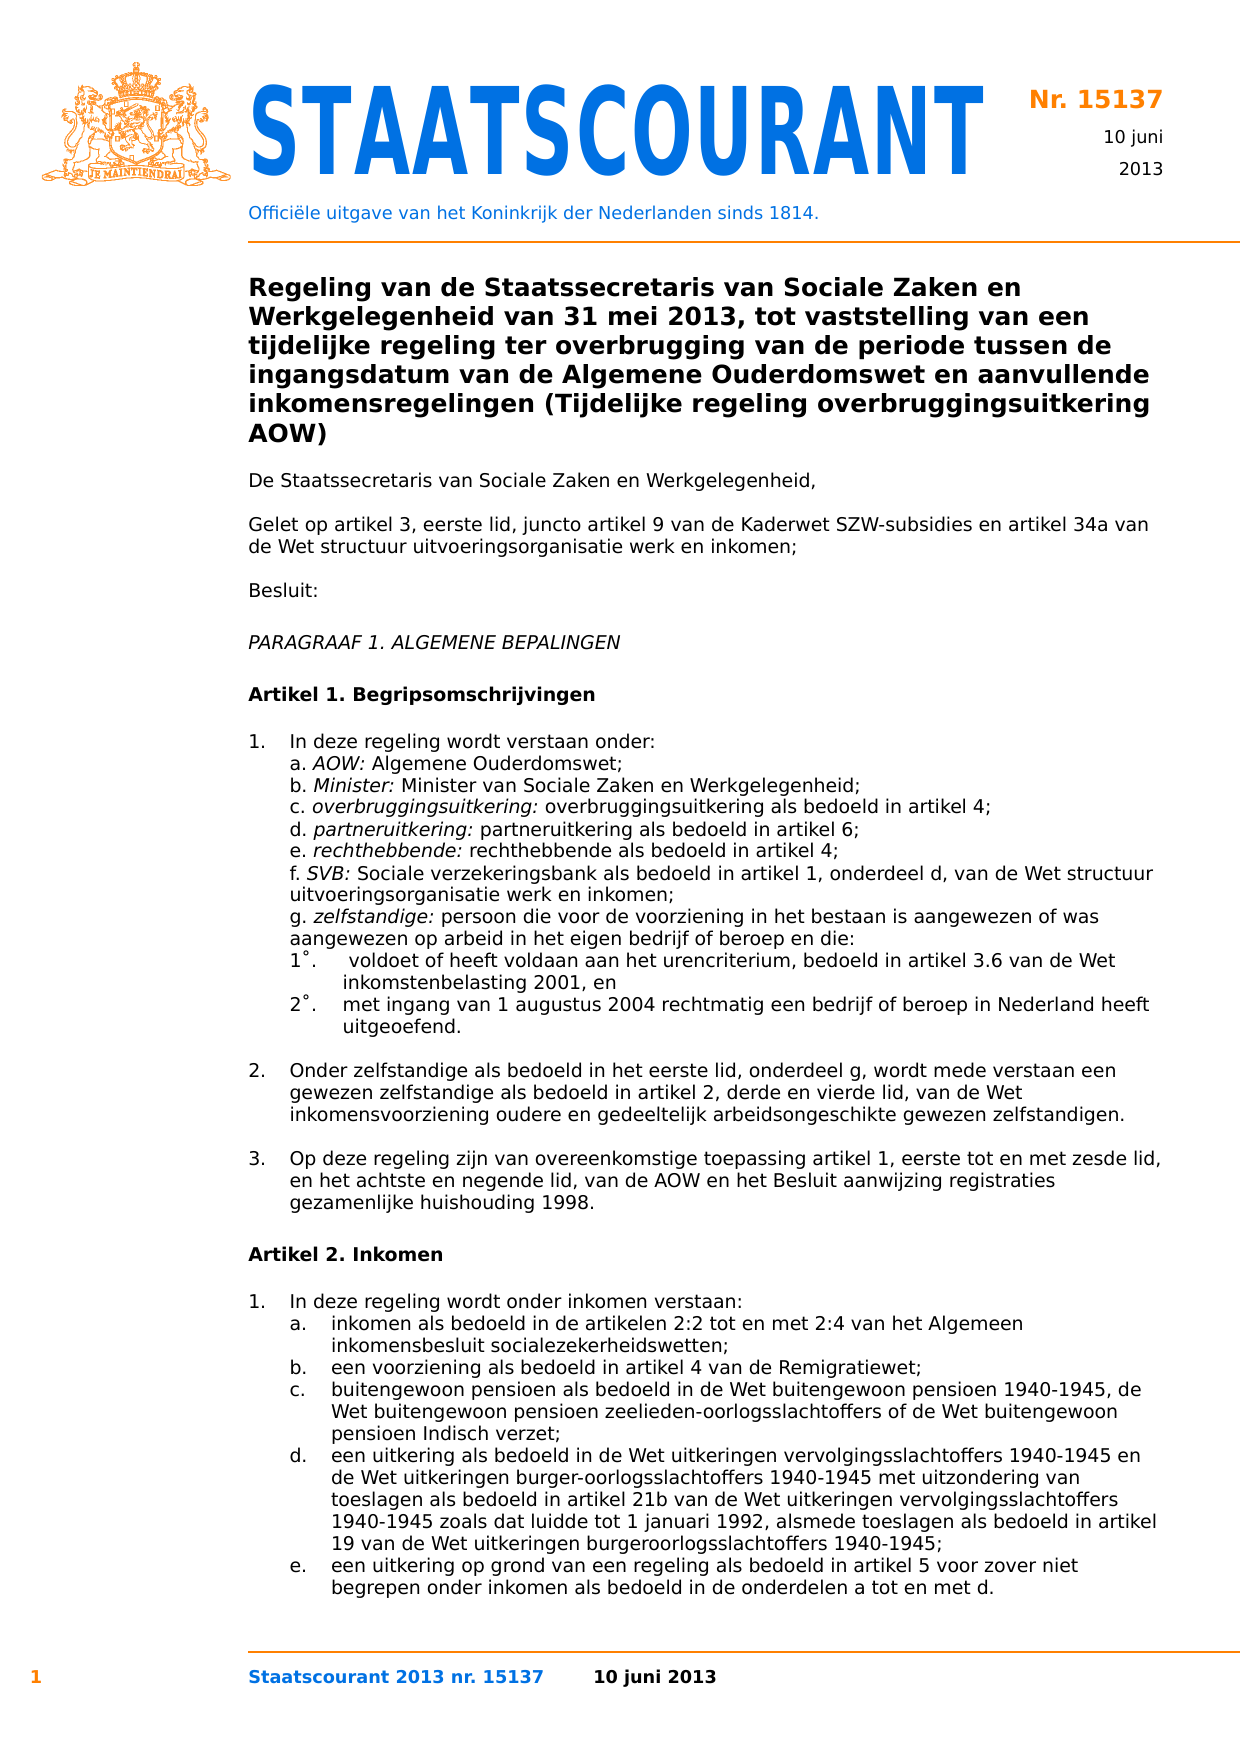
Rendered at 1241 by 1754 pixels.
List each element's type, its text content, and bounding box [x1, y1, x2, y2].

text f. SVB: Sociale verzekeringsbank als bedoeld in artikel 1, onderdeel d, van de Wet structuur uitvoeringsorganisatie werk en inkomen; [289, 862, 1163, 906]
text 2. Onder zelfstandige als bedoeld in het eerste lid, onderdeel g, wordt mede verstaan een gewezen zelfstandige als bedoeld in artikel 2, derde en vierde lid, van de Wet inkomensvoorziening oudere en gedeeltelijk arbeidsongeschikte gewezen zelfstandigen. [248, 1060, 1163, 1126]
table_cell 10 juni [998, 121, 1240, 153]
text 1. In deze regeling wordt verstaan onder: [248, 731, 1163, 752]
text Besluit: [248, 579, 1163, 602]
subtitle Artikel 2. Inkomen [248, 1244, 1163, 1266]
table_header STAATSCOURANT [248, 62, 998, 203]
text b. Minister: Minister van Sociale Zaken en Werkgelegenheid; [289, 774, 1163, 796]
subtitle Regeling van de Staatssecretaris van Sociale Zaken en Werkgelegenheid van 31 mei 2013, tot vaststelling van een tijdelijke regeling ter overbrugging van de periode tussen de ingangsdatum van de Algemene Ouderdomswet en aanvullende inkomensregelingen (Tijdelijke regeling overbruggingsuitkering AOW) [248, 273, 1163, 448]
text a. AOW: Algemene Ouderdomswet; [289, 752, 1163, 774]
table_cell Officiële uitgave van het Koninkrijk der Nederlanden sinds 1814. [248, 203, 1240, 241]
text 3. Op deze regeling zijn van overeenkomstige toepassing artikel 1, eerste tot en met zesde lid, en het achtste en negende lid, van de AOW en het Besluit aanwijzing registraties gezamenlijke huishouding 1998. [248, 1148, 1163, 1214]
table_header [25, 62, 248, 241]
text c. overbruggingsuitkering: overbruggingsuitkering als bedoeld in artikel 4; [289, 796, 1163, 818]
text De Staatssecretaris van Sociale Zaken en Werkgelegenheid, [248, 470, 1163, 492]
subtitle PARAGRAAF 1. ALGEMENE BEPALINGEN [248, 632, 1163, 653]
subtitle Artikel 1. Begripsomschrijvingen [248, 683, 1163, 706]
text e. een uitkering op grond van een regeling als bedoeld in artikel 5 voor zover niet begrepen onder inkomen als bedoeld in de onderdelen a tot en met d. [289, 1554, 1163, 1598]
text Gelet op artikel 3, eerste lid, juncto artikel 9 van de Kaderwet SZW-subsidies en artikel 34a van de Wet structuur uitvoeringsorganisatie werk en inkomen; [248, 514, 1163, 558]
text d. partneruitkering: partneruitkering als bedoeld in artikel 6; [289, 818, 1163, 840]
text d. een uitkering als bedoeld in de Wet uitkeringen vervolgingsslachtoffers 1940-1945 en de Wet uitkeringen burger-oorlogsslachtoffers 1940-1945 met uitzondering van toeslagen als bedoeld in artikel 21b van de Wet uitkeringen vervolgingsslachtoffers 1940-1945 zoals dat luidde tot 1 januari 1992, alsmede toeslagen als bedoeld in artikel 19 van de Wet uitkeringen burgeroorlogsslachtoffers 1940-1945; [289, 1445, 1163, 1554]
text a. inkomen als bedoeld in de artikelen 2:2 tot en met 2:4 van het Algemeen inkomensbesluit socialezekerheidswetten; [289, 1313, 1163, 1357]
text b. een voorziening als bedoeld in artikel 4 van de Remigratiewet; [289, 1357, 1163, 1379]
text e. rechthebbende: rechthebbende als bedoeld in artikel 4; [289, 840, 1163, 862]
table_cell 2013 [998, 153, 1240, 203]
picture [41, 62, 231, 186]
text 2˚. met ingang van 1 augustus 2004 rechtmatig een bedrijf of beroep in Nederland heeft uitgeoefend. [289, 994, 1163, 1038]
text 1. In deze regeling wordt onder inkomen verstaan: [248, 1291, 1163, 1313]
text g. zelfstandige: persoon die voor de voorziening in het bestaan is aangewezen of was aangewezen op arbeid in het eigen bedrijf of beroep en die: [289, 906, 1163, 950]
text 1˚. voldoet of heeft voldaan aan het urencriterium, bedoeld in artikel 3.6 van de Wet inkomstenbelasting 2001, en [289, 950, 1163, 994]
text c. buitengewoon pensioen als bedoeld in de Wet buitengewoon pensioen 1940-1945, de Wet buitengewoon pensioen zeelieden-oorlogsslachtoffers of de Wet buitengewoon pensioen Indisch verzet; [289, 1379, 1163, 1445]
table_header Nr. 15137 [998, 62, 1240, 121]
